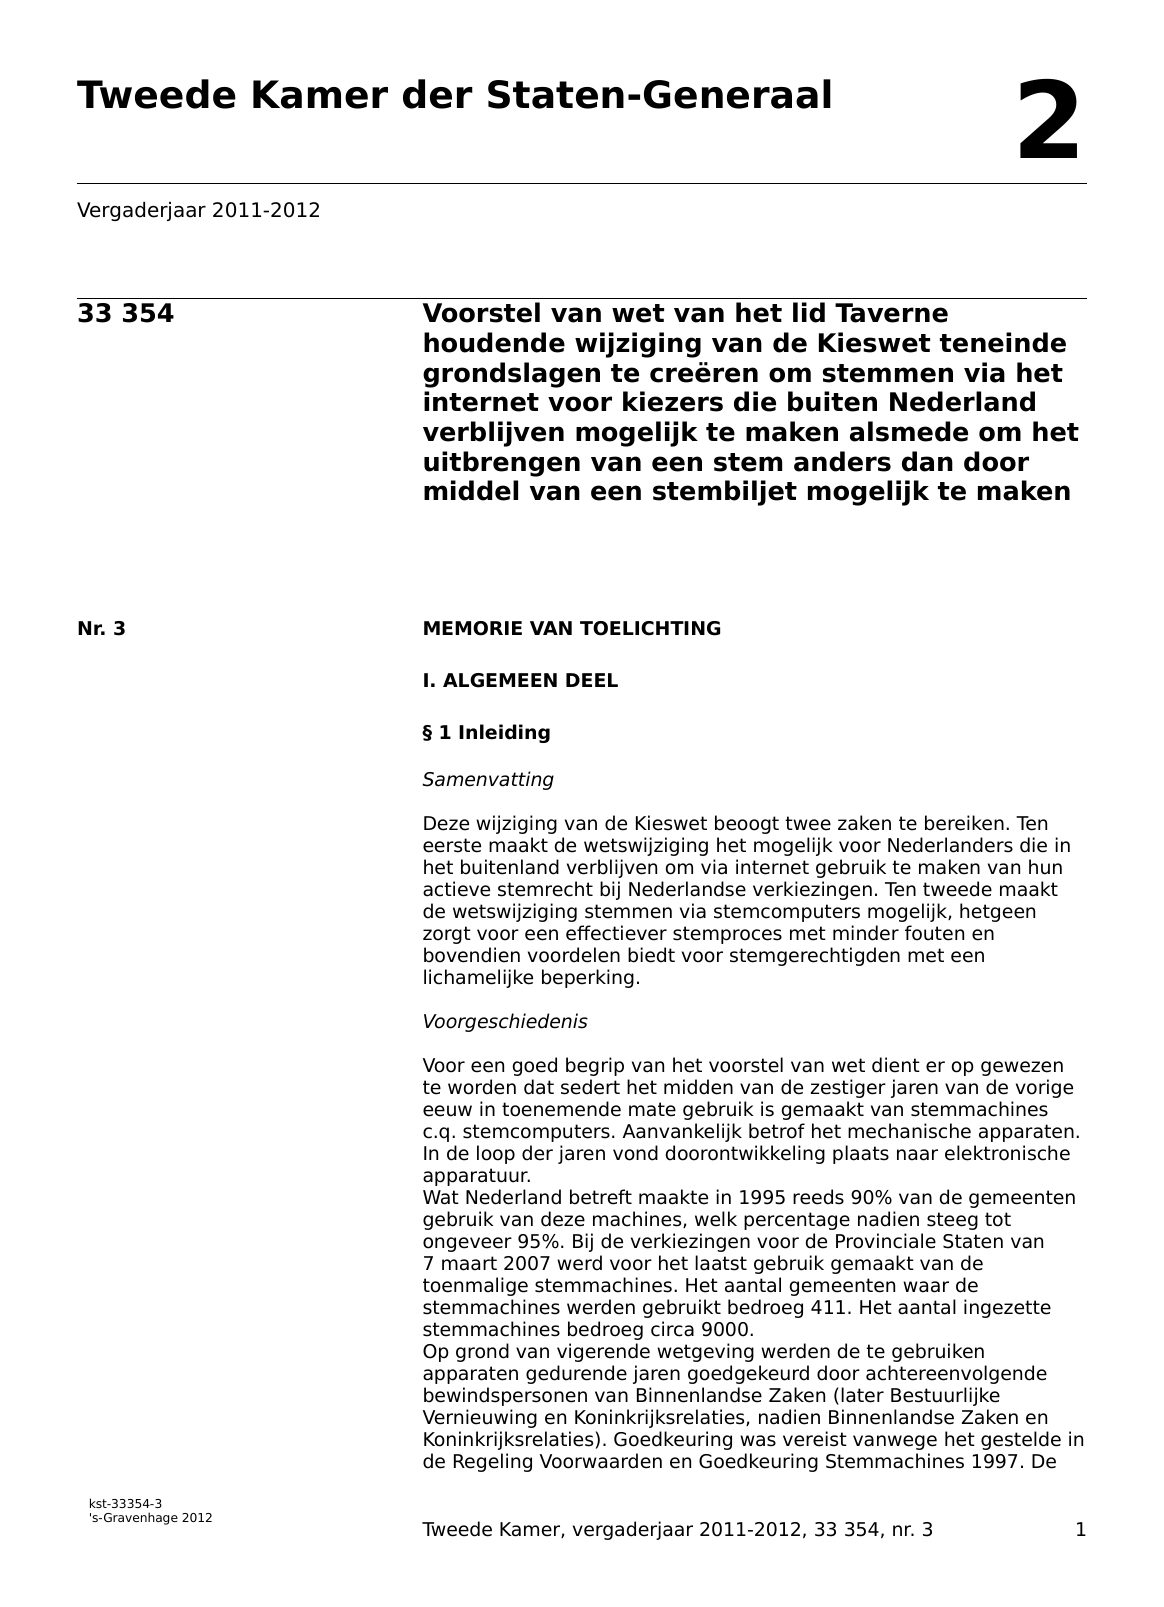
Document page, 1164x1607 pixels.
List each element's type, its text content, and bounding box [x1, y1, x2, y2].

text Deze wijziging van de Kieswet beoogt twee zaken te bereiken. Ten eerste maakt de wetswijziging het mogelijk voor Nederlanders die in het buitenland verblijven om via internet gebruik te maken van hun actieve stemrecht bij Nederlandse verkiezingen. Ten tweede maakt de wetswijziging stemmen via stemcomputers mogelijk, hetgeen zorgt voor een effectiever stemproces met minder fouten en bovendien voordelen biedt voor stemgerechtigden met een lichamelijke beperking. [422, 813, 1087, 989]
subtitle 33 354 Voorstel van wet van het lid Taverne houdende wijziging van de Kieswet teneinde grondslagen te creëren om stemmen via het internet voor kiezers die buiten Nederland verblijven mogelijk te maken alsmede om het uitbrengen van een stem anders dan door middel van een stembiljet mogelijk te maken [77, 299, 1087, 507]
text kst-33354-3 [88, 1497, 323, 1511]
table_header 2 [886, 59, 1087, 183]
subtitle I. ALGEMEEN DEEL [422, 670, 1087, 692]
subtitle Samenvatting [422, 769, 1087, 791]
subtitle Voorgeschiedenis [422, 1011, 1087, 1033]
subtitle Nr. 3 MEMORIE VAN TOELICHTING [77, 618, 1087, 640]
table_header Tweede Kamer der Staten-Generaal [77, 59, 886, 183]
table_cell Vergaderjaar 2011-2012 [77, 184, 1087, 298]
subtitle § 1 Inleiding [422, 722, 1087, 744]
text Voor een goed begrip van het voorstel van wet dient er op gewezen te worden dat sedert het midden van de zestiger jaren van de vorige eeuw in toenemende mate gebruik is gemaakt van stemmachines c.q. stemcomputers. Aanvankelijk betrof het mechanische apparaten. In de loop der jaren vond doorontwikkeling plaats naar elektronische apparatuur. [422, 1055, 1087, 1187]
text Wat Nederland betreft maakte in 1995 reeds 90% van de gemeenten gebruik van deze machines, welk percentage nadien steeg tot ongeveer 95%. Bij de verkiezingen voor de Provinciale Staten van 7 maart 2007 werd voor het laatst gebruik gemaakt van de toenmalige stemmachines. Het aantal gemeenten waar de stemmachines werden gebruikt bedroeg 411. Het aantal ingezette stemmachines bedroeg circa 9000. [422, 1187, 1087, 1341]
text Op grond van vigerende wetgeving werden de te gebruiken apparaten gedurende jaren goedgekeurd door achtereenvolgende bewindspersonen van Binnenlandse Zaken (later Bestuurlijke Vernieuwing en Koninkrijksrelaties, nadien Binnenlandse Zaken en Koninkrijksrelaties). Goedkeuring was vereist vanwege het gestelde in de Regeling Voorwaarden en Goedkeuring Stemmachines 1997. De [422, 1341, 1087, 1473]
text 's-Gravenhage 2012 [88, 1511, 323, 1525]
